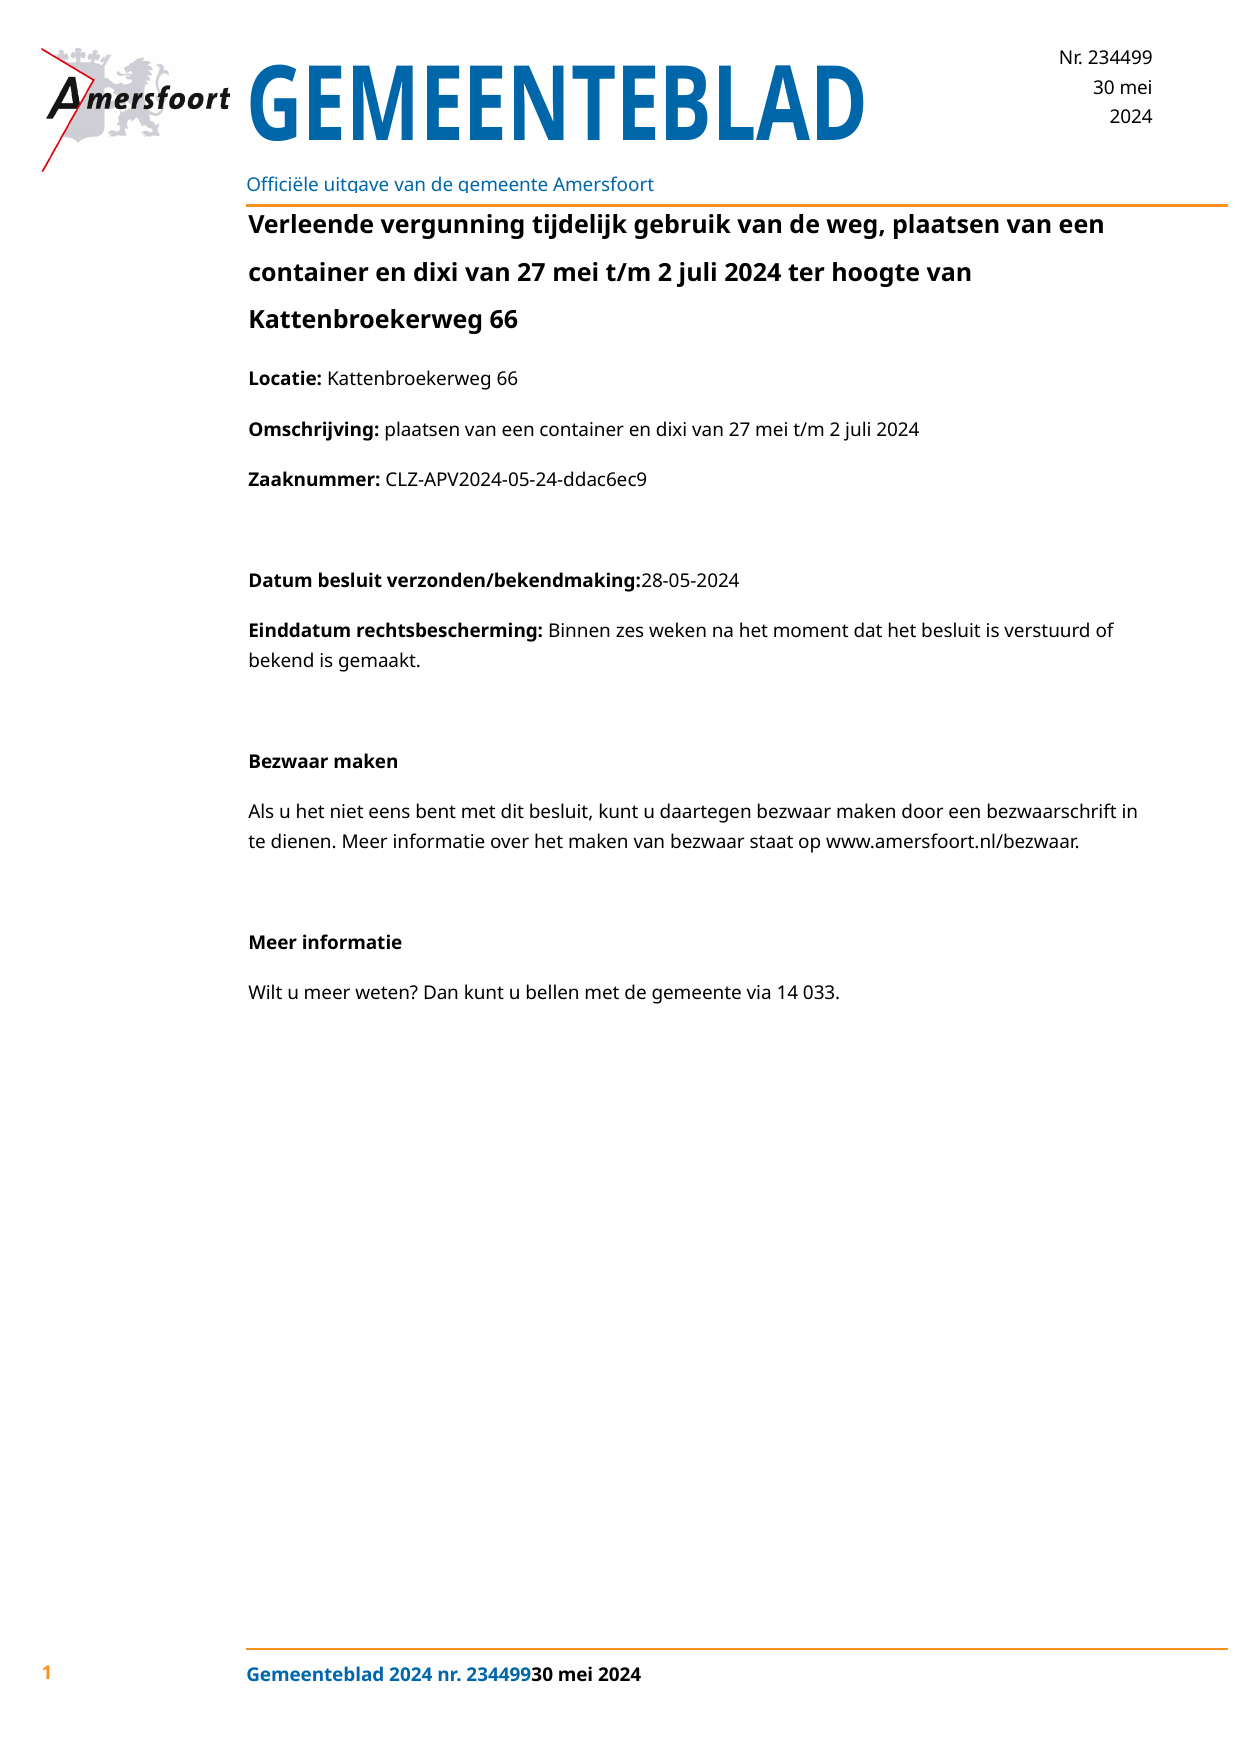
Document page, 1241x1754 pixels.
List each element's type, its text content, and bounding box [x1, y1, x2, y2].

text Meer informatie [248, 929, 1152, 954]
text Datum besluit verzonden/bekendmaking:28-05-2024 [248, 567, 1152, 593]
picture [41, 47, 231, 172]
text Omschrijving: plaatsen van een container en dixi van 27 mei t/m 2 juli 2024 [248, 416, 1152, 442]
text Verleende vergunning tijdelijk gebruik van de weg, plaatsen van een container en dixi van 27 mei t/m 2 juli 2024 ter hoogte van Kattenbroekerweg 66 [248, 207, 1152, 336]
text Locatie: Kattenbroekerweg 66 [248, 366, 1152, 391]
text Als u het niet eens bent met dit besluit, kunt u daartegen bezwaar maken door een bezwaarschrift in te dienen. Meer informatie over het maken van bezwaar staat op www.amersfoort.nl/bezwaar. [248, 798, 1152, 854]
text Wilt u meer weten? Dan kunt u bellen met de gemeente via 14 033. [248, 979, 1152, 1005]
text Einddatum rechtsbescherming: Binnen zes weken na het moment dat het besluit is verstuurd of bekend is gemaakt. [248, 618, 1152, 673]
text Zaaknummer: CLZ-APV2024-05-24-ddac6ec9 [248, 466, 1152, 492]
text Bezwaar maken [248, 748, 1152, 774]
